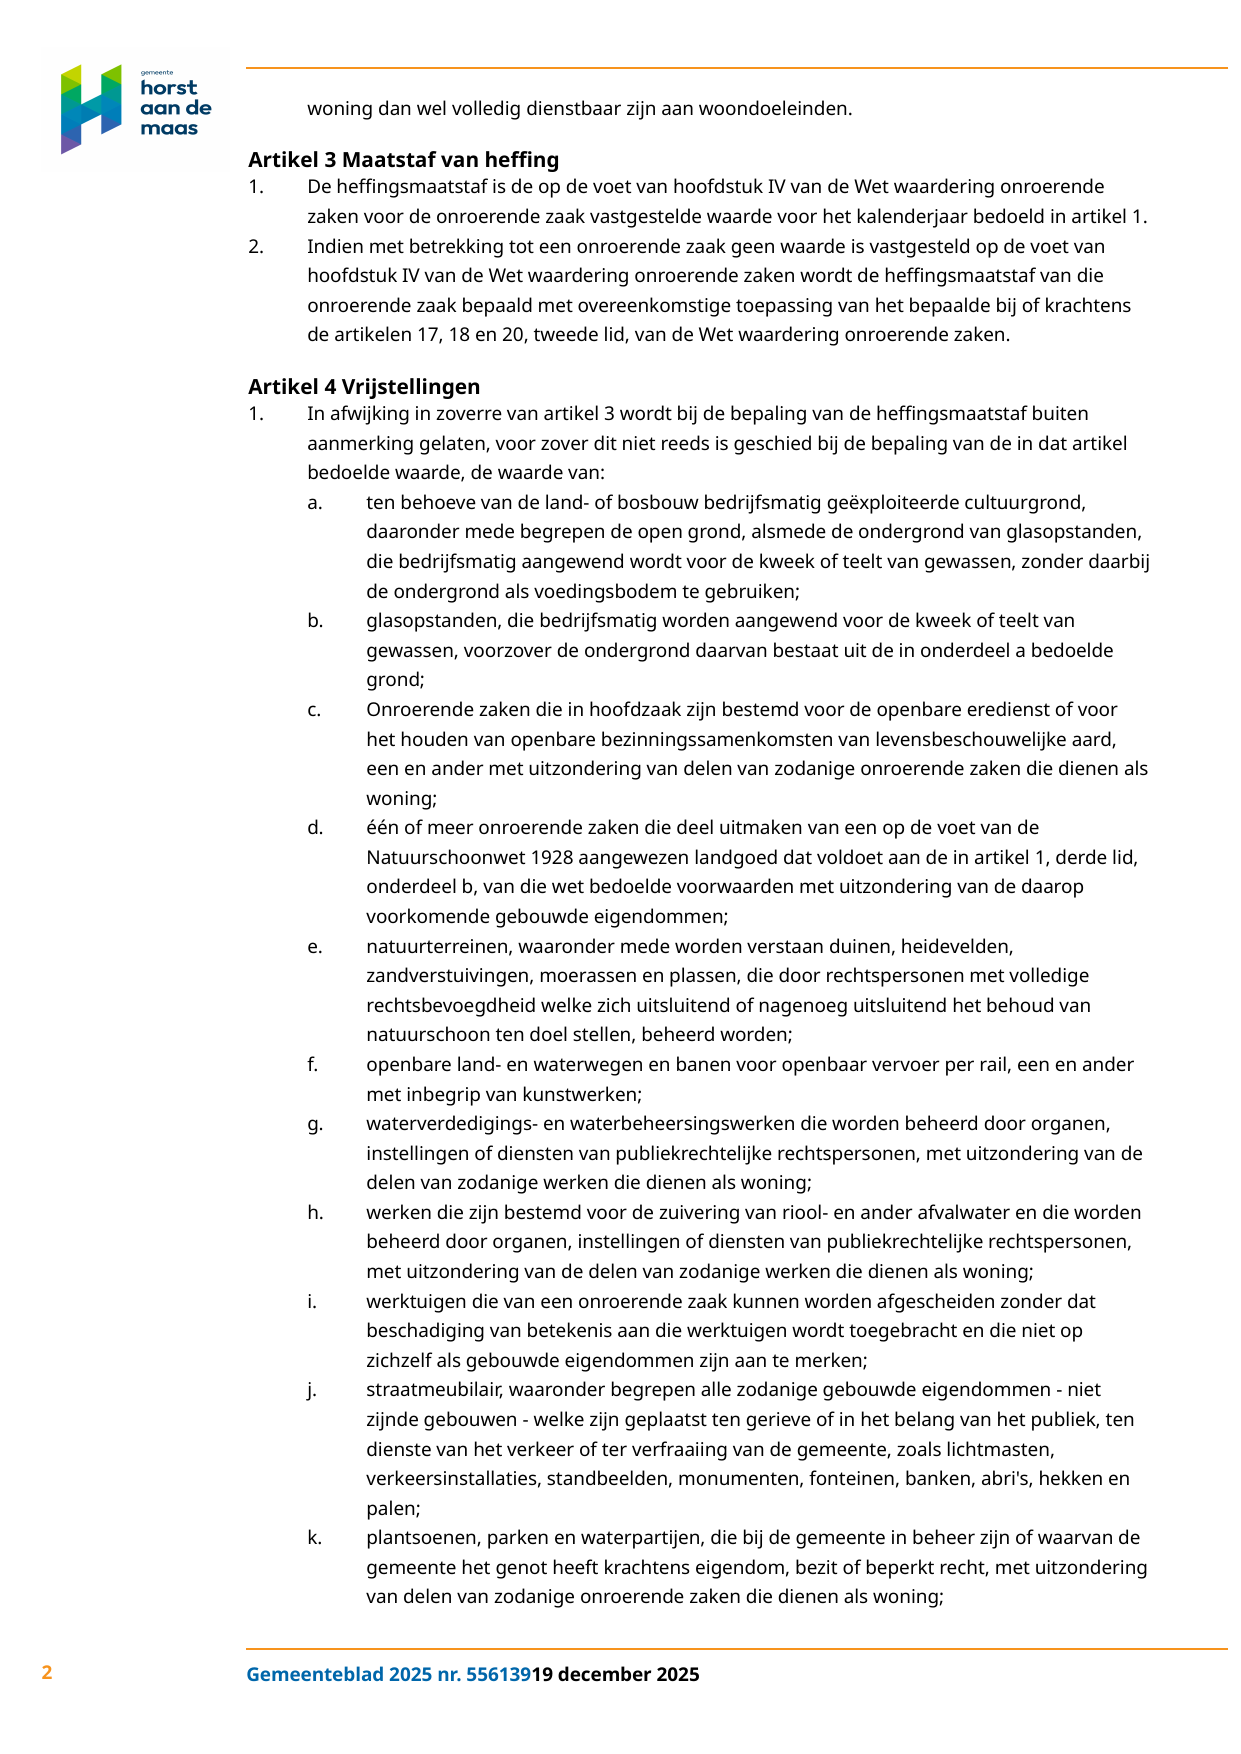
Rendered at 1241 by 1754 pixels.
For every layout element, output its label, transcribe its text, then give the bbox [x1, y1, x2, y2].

text Artikel 4 Vrijstellingen [248, 372, 1152, 400]
list glasopstanden, die bedrijfsmatig worden aangewend voor de kweek of teelt van gewassen, voorzover de ondergrond daarvan bestaat uit de in onderdeel a bedoelde grond; [307, 607, 1152, 692]
list ten behoeve van de land- of bosbouw bedrijfsmatig geëxploiteerde cultuurgrond, daaronder mede begrepen de open grond, alsmede de ondergrond van glasopstanden, die bedrijfsmatig aangewend wordt voor de kweek of teelt van gewassen, zonder daarbij de ondergrond als voedingsbodem te gebruiken; [307, 489, 1152, 604]
list De heffingsmaatstaf is de op de voet van hoofdstuk IV van de Wet waardering onroerende zaken voor de onroerende zaak vastgestelde waarde voor het kalenderjaar bedoeld in artikel 1. [248, 174, 1152, 229]
list werktuigen die van een onroerende zaak kunnen worden afgescheiden zonder dat beschadiging van betekenis aan die werktuigen wordt toegebracht en die niet op zichzelf als gebouwde eigendommen zijn aan te merken; [307, 1288, 1152, 1373]
list waterverdedigings- en waterbeheersingswerken die worden beheerd door organen, instellingen of diensten van publiekrechtelijke rechtspersonen, met uitzondering van de delen van zodanige werken die dienen als woning; [307, 1110, 1152, 1195]
text Artikel 3 Maatstaf van heffing [248, 145, 1152, 174]
list natuurterreinen, waaronder mede worden verstaan duinen, heidevelden, zandverstuivingen, moerassen en plassen, die door rechtspersonen met volledige rechtsbevoegdheid welke zich uitsluitend of nagenoeg uitsluitend het behoud van natuurschoon ten doel stellen, beheerd worden; [307, 933, 1152, 1047]
list Onroerende zaken die in hoofdzaak zijn bestemd voor de openbare eredienst of voor het houden van openbare bezinningssamenkomsten van levensbeschouwelijke aard, een en ander met uitzondering van delen van zodanige onroerende zaken die dienen als woning; [307, 696, 1152, 811]
list Indien met betrekking tot een onroerende zaak geen waarde is vastgesteld op de voet van hoofdstuk IV van de Wet waardering onroerende zaken wordt de heffingsmaatstaf van die onroerende zaak bepaald met overeenkomstige toepassing van het bepaalde bij of krachtens de artikelen 17, 18 en 20, tweede lid, van de Wet waardering onroerende zaken. [248, 233, 1152, 347]
list plantsoenen, parken en waterpartijen, die bij de gemeente in beheer zijn of waarvan de gemeente het genot heeft krachtens eigendom, bezit of beperkt recht, met uitzondering van delen van zodanige onroerende zaken die dienen als woning; [307, 1524, 1152, 1609]
picture [41, 47, 231, 172]
list openbare land- en waterwegen en banen voor openbaar vervoer per rail, een en ander met inbegrip van kunstwerken; [307, 1051, 1152, 1107]
list straatmeubilair, waaronder begrepen alle zodanige gebouwde eigendommen - niet zijnde gebouwen - welke zijn geplaatst ten gerieve of in het belang van het publiek, ten dienste van het verkeer of ter verfraaiing van de gemeente, zoals lichtmasten, verkeersinstallaties, standbeelden, monumenten, fonteinen, banken, abri's, hekken en palen; [307, 1377, 1152, 1521]
list één of meer onroerende zaken die deel uitmaken van een op de voet van de Natuurschoonwet 1928 aangewezen landgoed dat voldoet aan de in artikel 1, derde lid, onderdeel b, van die wet bedoelde voorwaarden met uitzondering van de daarop voorkomende gebouwde eigendommen; [307, 814, 1152, 929]
list woning dan wel volledig dienstbaar zijn aan woondoeleinden. [248, 95, 1152, 121]
list werken die zijn bestemd voor de zuivering van riool- en ander afvalwater en die worden beheerd door organen, instellingen of diensten van publiekrechtelijke rechtspersonen, met uitzondering van de delen van zodanige werken die dienen als woning; [307, 1199, 1152, 1284]
list In afwijking in zoverre van artikel 3 wordt bij de bepaling van de heffingsmaatstaf buiten aanmerking gelaten, voor zover dit niet reeds is geschied bij de bepaling van de in dat artikel bedoelde waarde, de waarde van: [248, 400, 1152, 485]
